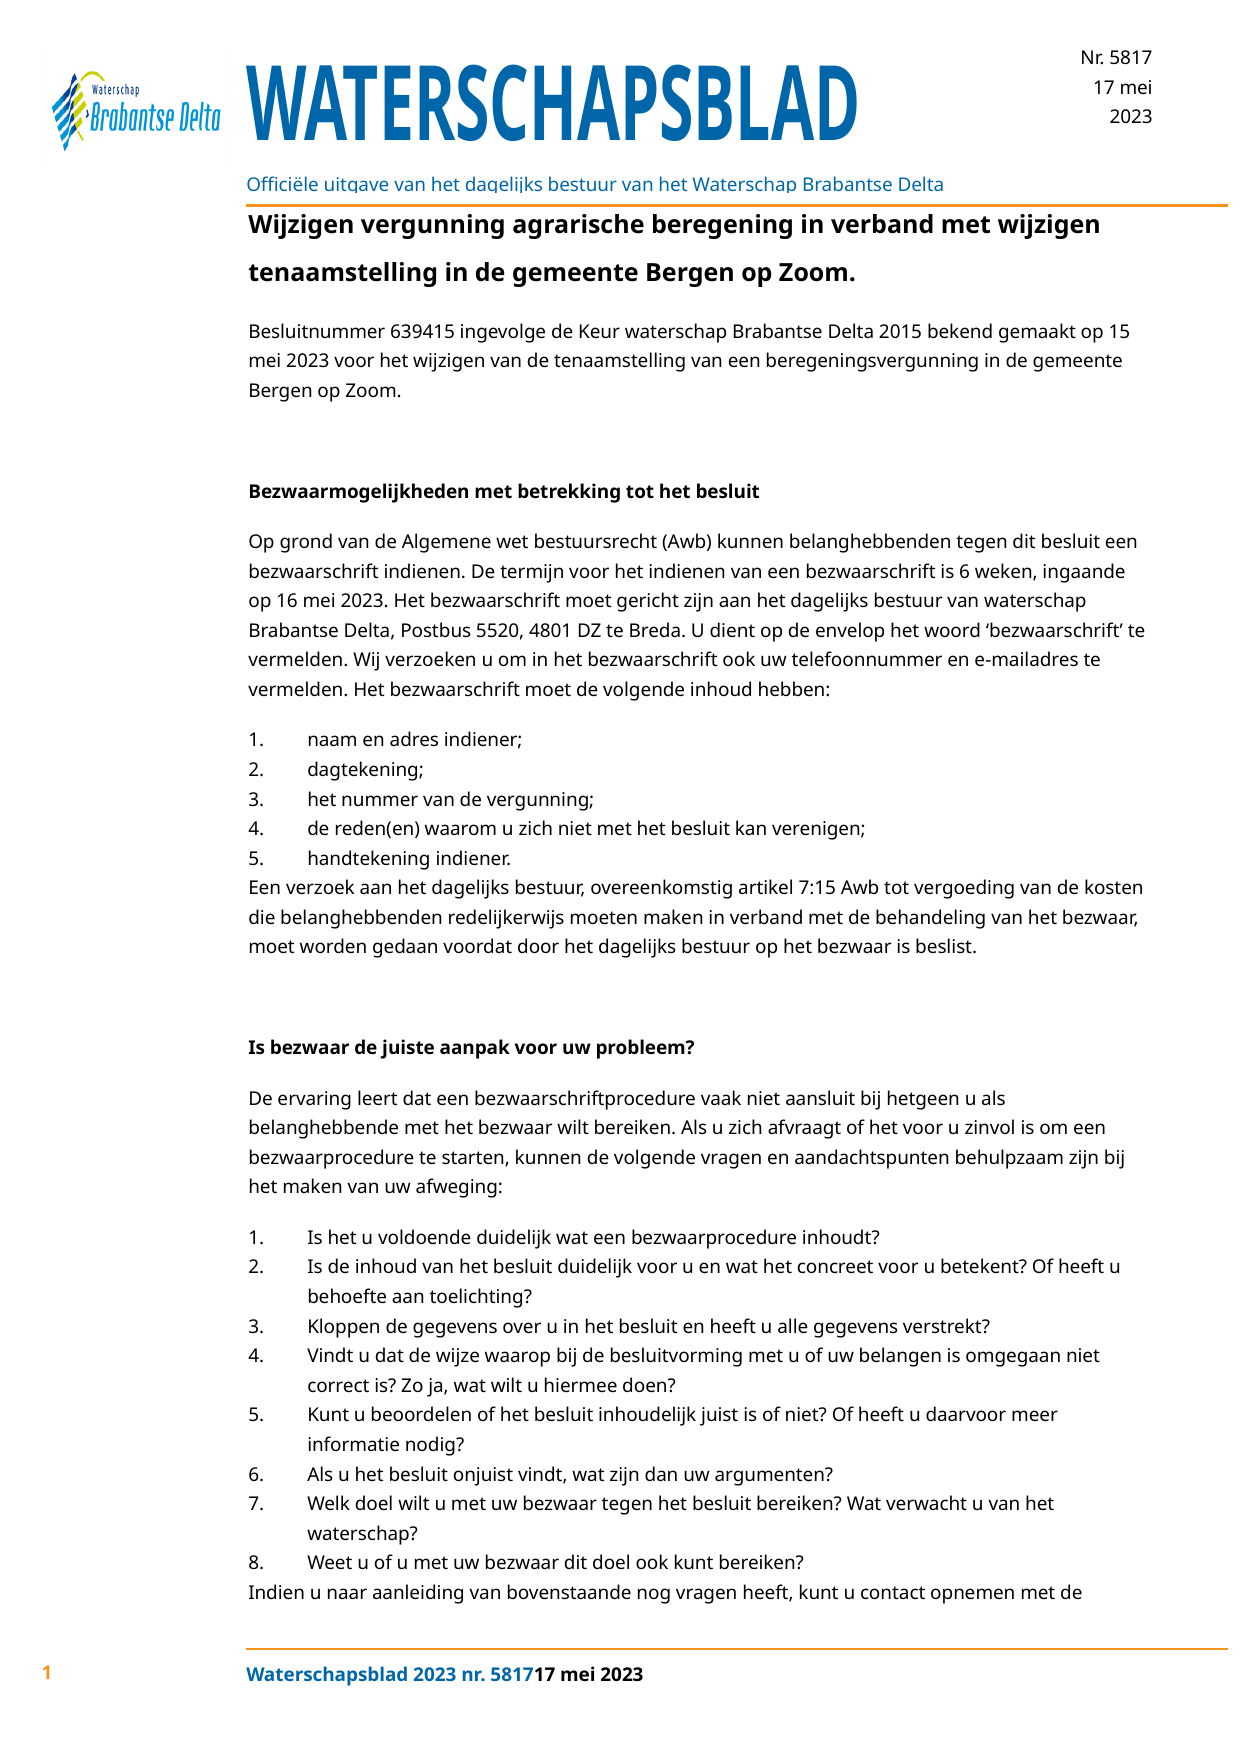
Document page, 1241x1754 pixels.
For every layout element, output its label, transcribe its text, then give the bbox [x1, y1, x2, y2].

text Wijzigen vergunning agrarische beregening in verband met wijzigen tenaamstelling in de gemeente Bergen op Zoom. [248, 207, 1152, 288]
text Een verzoek aan het dagelijks bestuur, overeenkomstig artikel 7:15 Awb tot vergoeding van de kosten die belanghebbenden redelijkerwijs moeten maken in verband met de behandeling van het bezwaar, moet worden gedaan voordat door het dagelijks bestuur op het bezwaar is beslist. [248, 874, 1152, 959]
text Bezwaarmogelijkheden met betrekking tot het besluit [248, 478, 1152, 504]
list Is de inhoud van het besluit duidelijk voor u en wat het concreet voor u betekent? Of heeft u behoefte aan toelichting? [248, 1254, 1152, 1309]
list Weet u of u met uw bezwaar dit doel ook kunt bereiken? [248, 1549, 1152, 1575]
list Is het u voldoende duidelijk wat een bezwaarprocedure inhoudt? [248, 1224, 1152, 1250]
list Vindt u dat de wijze waarop bij de besluitvorming met u of uw belangen is omgegaan niet correct is? Zo ja, wat wilt u hiermee doen? [248, 1342, 1152, 1398]
list Kunt u beoordelen of het besluit inhoudelijk juist is of niet? Of heeft u daarvoor meer informatie nodig? [248, 1402, 1152, 1457]
list Welk doel wilt u met uw bezwaar tegen het besluit bereiken? Wat verwacht u van het waterschap? [248, 1490, 1152, 1546]
list handtekening indiener. [248, 845, 1152, 871]
picture [41, 47, 231, 172]
text Op grond van de Algemene wet bestuursrecht (Awb) kunnen belanghebbenden tegen dit besluit een bezwaarschrift indienen. De termijn voor het indienen van een bezwaarschrift is 6 weken, ingaande op 16 mei 2023. Het bezwaarschrift moet gericht zijn aan het dagelijks bestuur van waterschap Brabantse Delta, Postbus 5520, 4801 DZ te Breda. U dient op de envelop het woord ‘bezwaarschrift’ te vermelden. Wij verzoeken u om in het bezwaarschrift ook uw telefoonnummer en e‑mailadres te vermelden. Het bezwaarschrift moet de volgende inhoud hebben: [248, 528, 1152, 702]
list Kloppen de gegevens over u in het besluit en heeft u alle gegevens verstrekt? [248, 1313, 1152, 1339]
list de reden(en) waarom u zich niet met het besluit kan verenigen; [248, 815, 1152, 841]
list het nummer van de vergunning; [248, 786, 1152, 812]
text Indien u naar aanleiding van bovenstaande nog vragen heeft, kunt u contact opnemen met de [248, 1579, 1152, 1605]
list Als u het besluit onjuist vindt, wat zijn dan uw argumenten? [248, 1461, 1152, 1487]
list dagtekening; [248, 756, 1152, 782]
list naam en adres indiener; [248, 727, 1152, 752]
text De ervaring leert dat een bezwaarschriftprocedure vaak niet aansluit bij hetgeen u als belanghebbende met het bezwaar wilt bereiken. Als u zich afvraagt of het voor u zinvol is om een bezwaarprocedure te starten, kunnen de volgende vragen en aandachtspunten behulpzaam zijn bij het maken van uw afweging: [248, 1085, 1152, 1199]
text Besluitnummer 639415 ingevolge de Keur waterschap Brabantse Delta 2015 bekend gemaakt op 15 mei 2023 voor het wijzigen van de tenaamstelling van een beregeningsvergunning in de gemeente Bergen op Zoom. [248, 318, 1152, 403]
text Is bezwaar de juiste aanpak voor uw probleem? [248, 1034, 1152, 1060]
